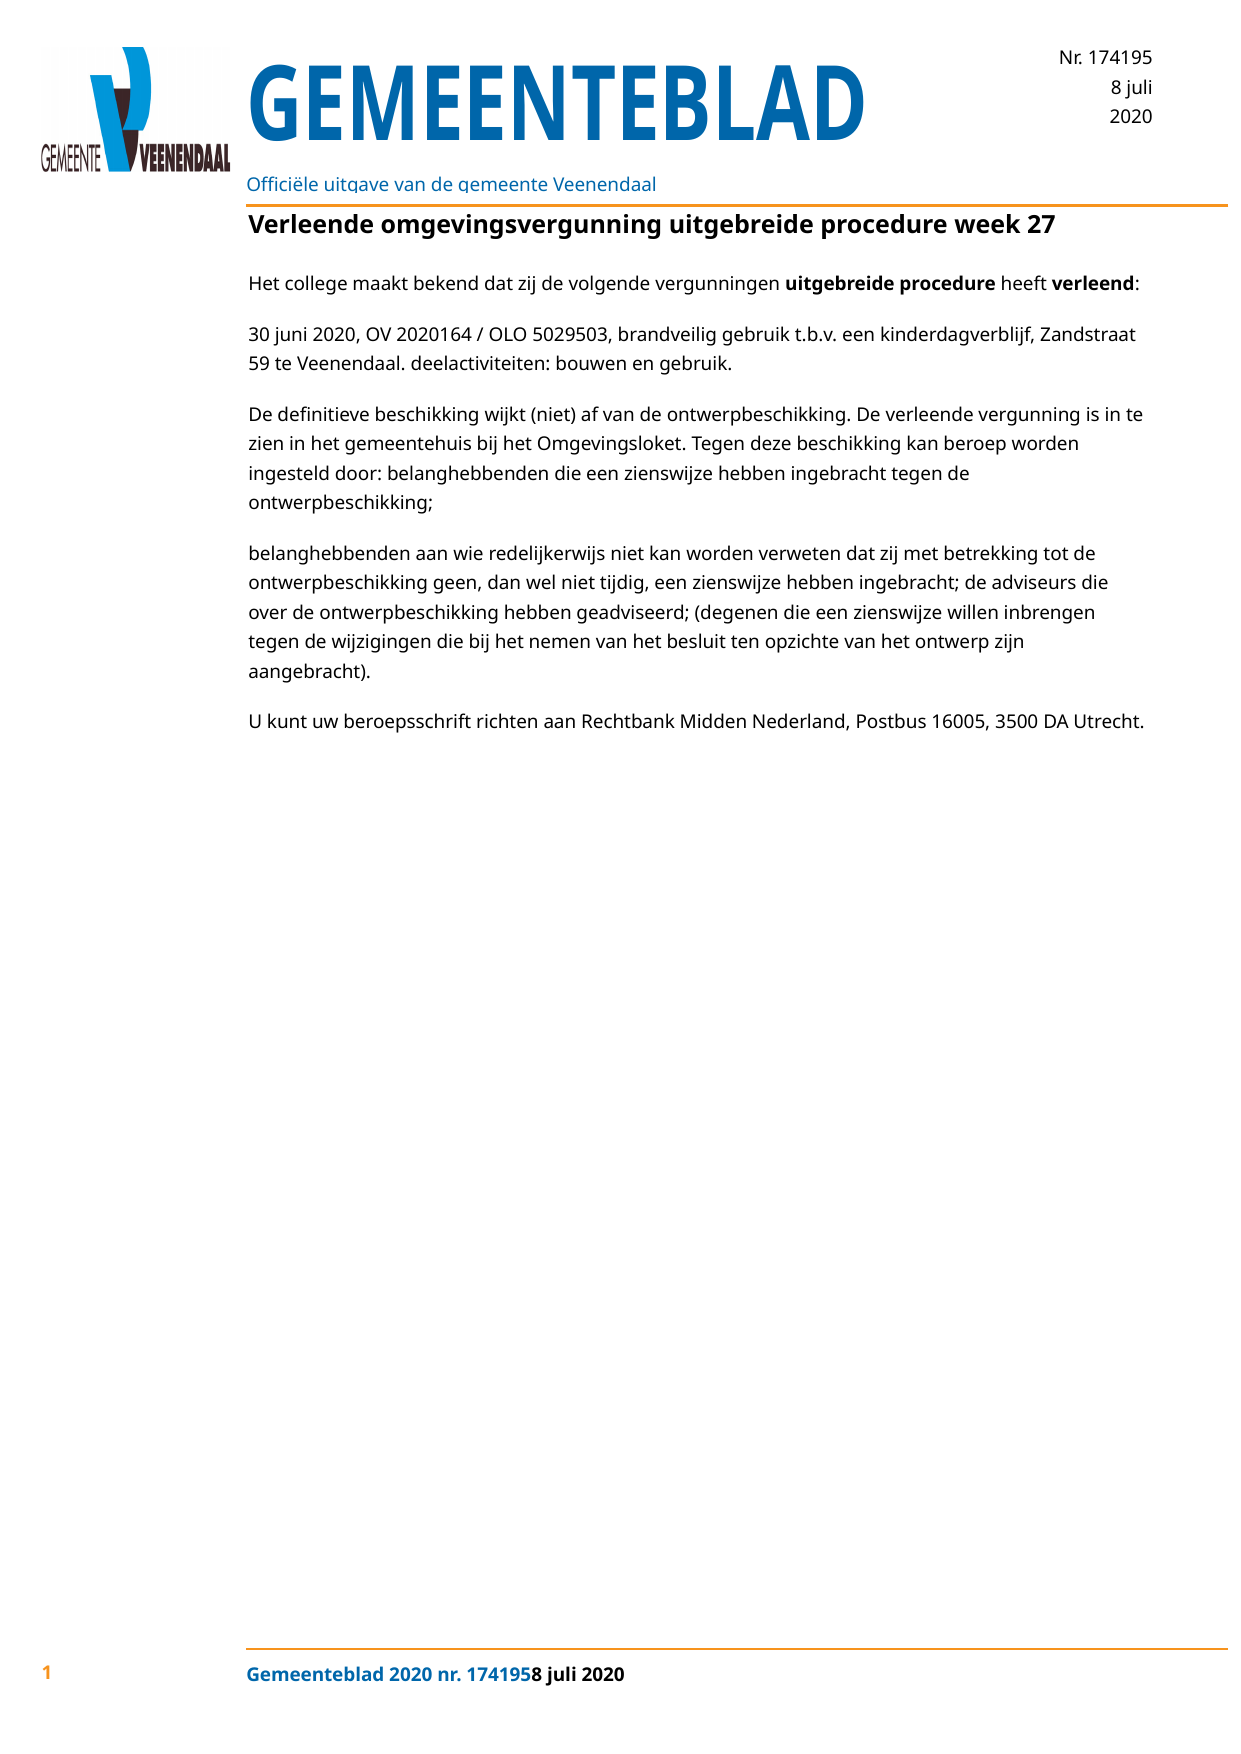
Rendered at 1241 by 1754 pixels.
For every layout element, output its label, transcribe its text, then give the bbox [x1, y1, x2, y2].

text 30 juni 2020, OV 2020164 / OLO 5029503, brandveilig gebruik t.b.v. een kinderdagverblijf, Zandstraat 59 te Veenendaal. deelactiviteiten: bouwen en gebruik. [248, 321, 1152, 376]
text belanghebbenden aan wie redelijkerwijs niet kan worden verweten dat zij met betrekking tot de ontwerpbeschikking geen, dan wel niet tijdig, een zienswijze hebben ingebracht; de adviseurs die over de ontwerpbeschikking hebben geadviseerd; (degenen die een zienswijze willen inbrengen tegen de wijzigingen die bij het nemen van het besluit ten opzichte van het ontwerp zijn aangebracht). [248, 540, 1152, 684]
text U kunt uw beroepsschrift richten aan Rechtbank Midden Nederland, Postbus 16005, 3500 DA Utrecht. [248, 709, 1152, 734]
picture [41, 47, 130, 172]
text De definitieve beschikking wijkt (niet) af van de ontwerpbeschikking. De verleende vergunning is in te zien in het gemeentehuis bij het Omgevingsloket. Tegen deze beschikking kan beroep worden ingesteld door: belanghebbenden die een zienswijze hebben ingebracht tegen de ontwerpbeschikking; [248, 401, 1152, 515]
picture [123, 47, 231, 172]
text Verleende omgevingsvergunning uitgebreide procedure week 27 [248, 207, 1152, 241]
text Het college maakt bekend dat zij de volgende vergunningen uitgebreide procedure heeft verleend: [248, 270, 1152, 296]
